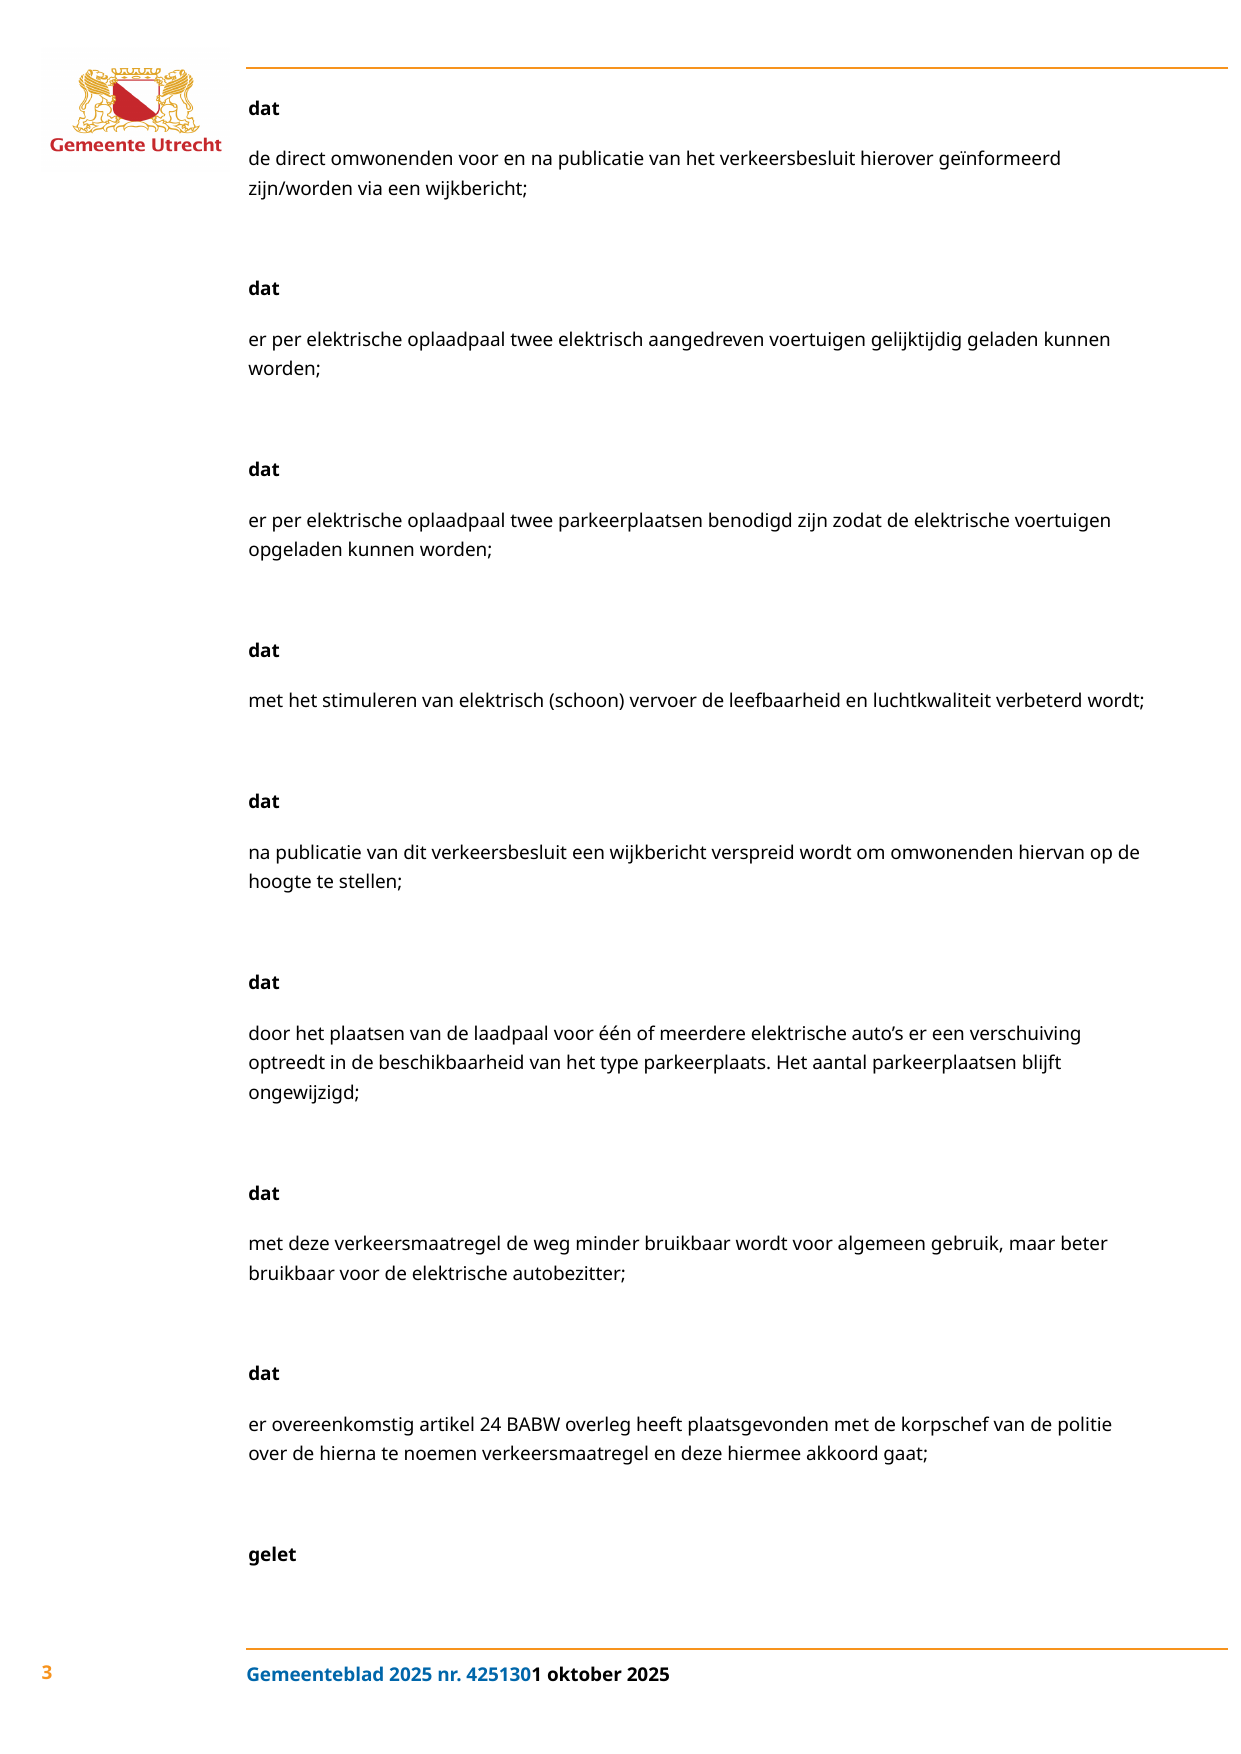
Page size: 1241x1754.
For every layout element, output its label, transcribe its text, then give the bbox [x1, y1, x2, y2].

text er per elektrische oplaadpaal twee elektrisch aangedreven voertuigen gelijktijdig geladen kunnen worden; [248, 326, 1152, 381]
text dat [248, 95, 1152, 121]
picture [41, 47, 231, 172]
text dat [248, 456, 1152, 482]
text dat [248, 788, 1152, 814]
text na publicatie van dit verkeersbesluit een wijkbericht verspreid wordt om omwonenden hiervan op de hoogte te stellen; [248, 839, 1152, 894]
text dat [248, 637, 1152, 663]
text met deze verkeersmaatregel de weg minder bruikbaar wordt voor algemeen gebruik, maar beter bruikbaar voor de elektrische autobezitter; [248, 1230, 1152, 1286]
text dat [248, 1180, 1152, 1206]
text met het stimuleren van elektrisch (schoon) vervoer de leefbaarheid en luchtkwaliteit verbeterd wordt; [248, 688, 1152, 713]
text dat [248, 969, 1152, 995]
text dat [248, 1361, 1152, 1386]
text de direct omwonenden voor en na publicatie van het verkeersbesluit hierover geïnformeerd zijn/worden via een wijkbericht; [248, 145, 1152, 201]
text door het plaatsen van de laadpaal voor één of meerdere elektrische auto’s er een verschuiving optreedt in de beschikbaarheid van het type parkeerplaats. Het aantal parkeerplaatsen blijft ongewijzigd; [248, 1020, 1152, 1105]
text dat [248, 276, 1152, 301]
text er overeenkomstig artikel 24 BABW overleg heeft plaatsgevonden met de korpschef van de politie over de hierna te noemen verkeersmaatregel en deze hiermee akkoord gaat; [248, 1411, 1152, 1466]
text gelet [248, 1541, 1152, 1567]
text er per elektrische oplaadpaal twee parkeerplaatsen benodigd zijn zodat de elektrische voertuigen opgeladen kunnen worden; [248, 507, 1152, 562]
